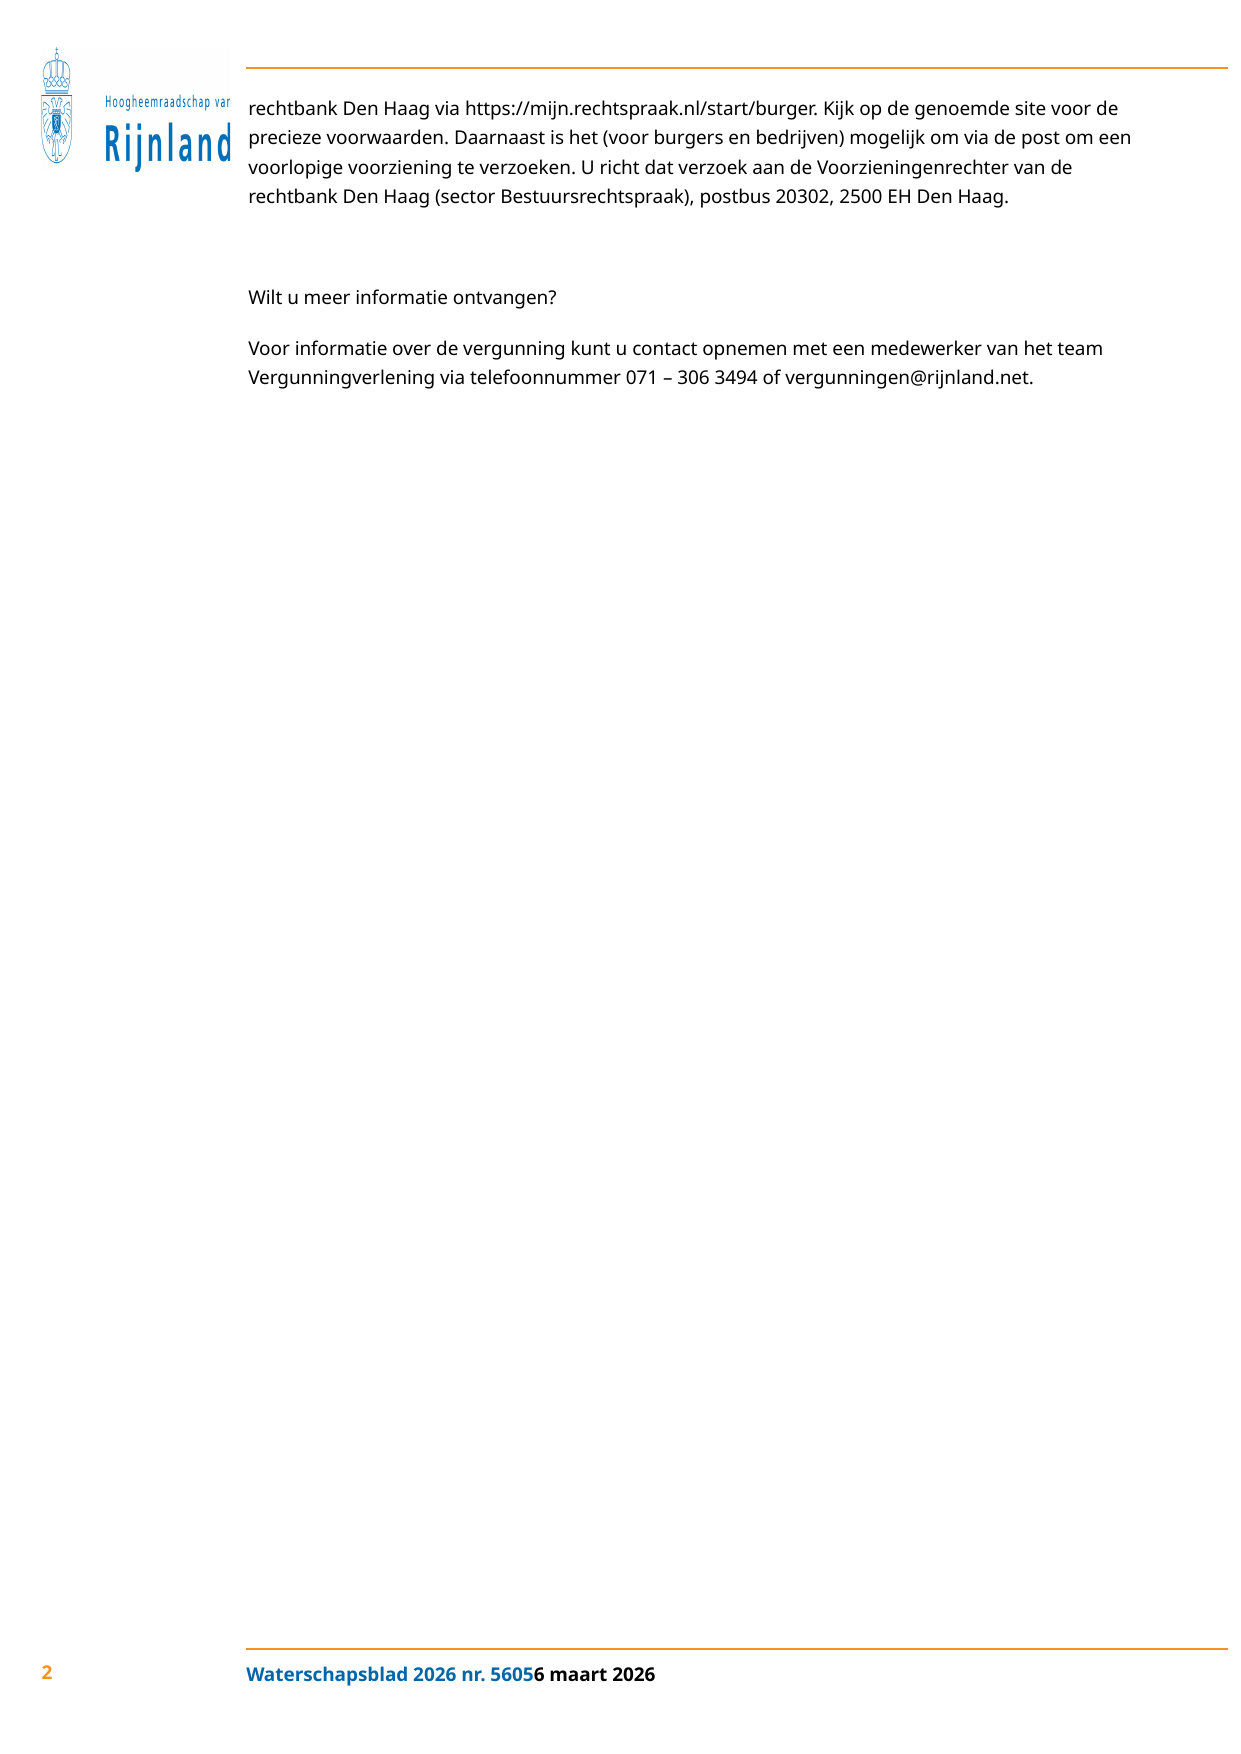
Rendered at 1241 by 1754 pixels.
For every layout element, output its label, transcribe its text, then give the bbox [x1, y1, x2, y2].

picture [41, 47, 231, 172]
text rechtbank Den Haag via https://mijn.rechtspraak.nl/start/burger. Kijk op de genoemde site voor de precieze voorwaarden. Daarnaast is het (voor burgers en bedrijven) mogelijk om via de post om een voorlopige voorziening te verzoeken. U richt dat verzoek aan de Voorzieningenrechter van de rechtbank Den Haag (sector Bestuursrechtspraak), postbus 20302, 2500 EH Den Haag. [248, 95, 1152, 209]
text Voor informatie over de vergunning kunt u contact opnemen met een medewerker van het team Vergunningverlening via telefoonnummer 071 – 306 3494 of vergunningen@rijnland.net. [248, 335, 1152, 390]
text Wilt u meer informatie ontvangen? [248, 284, 1152, 310]
